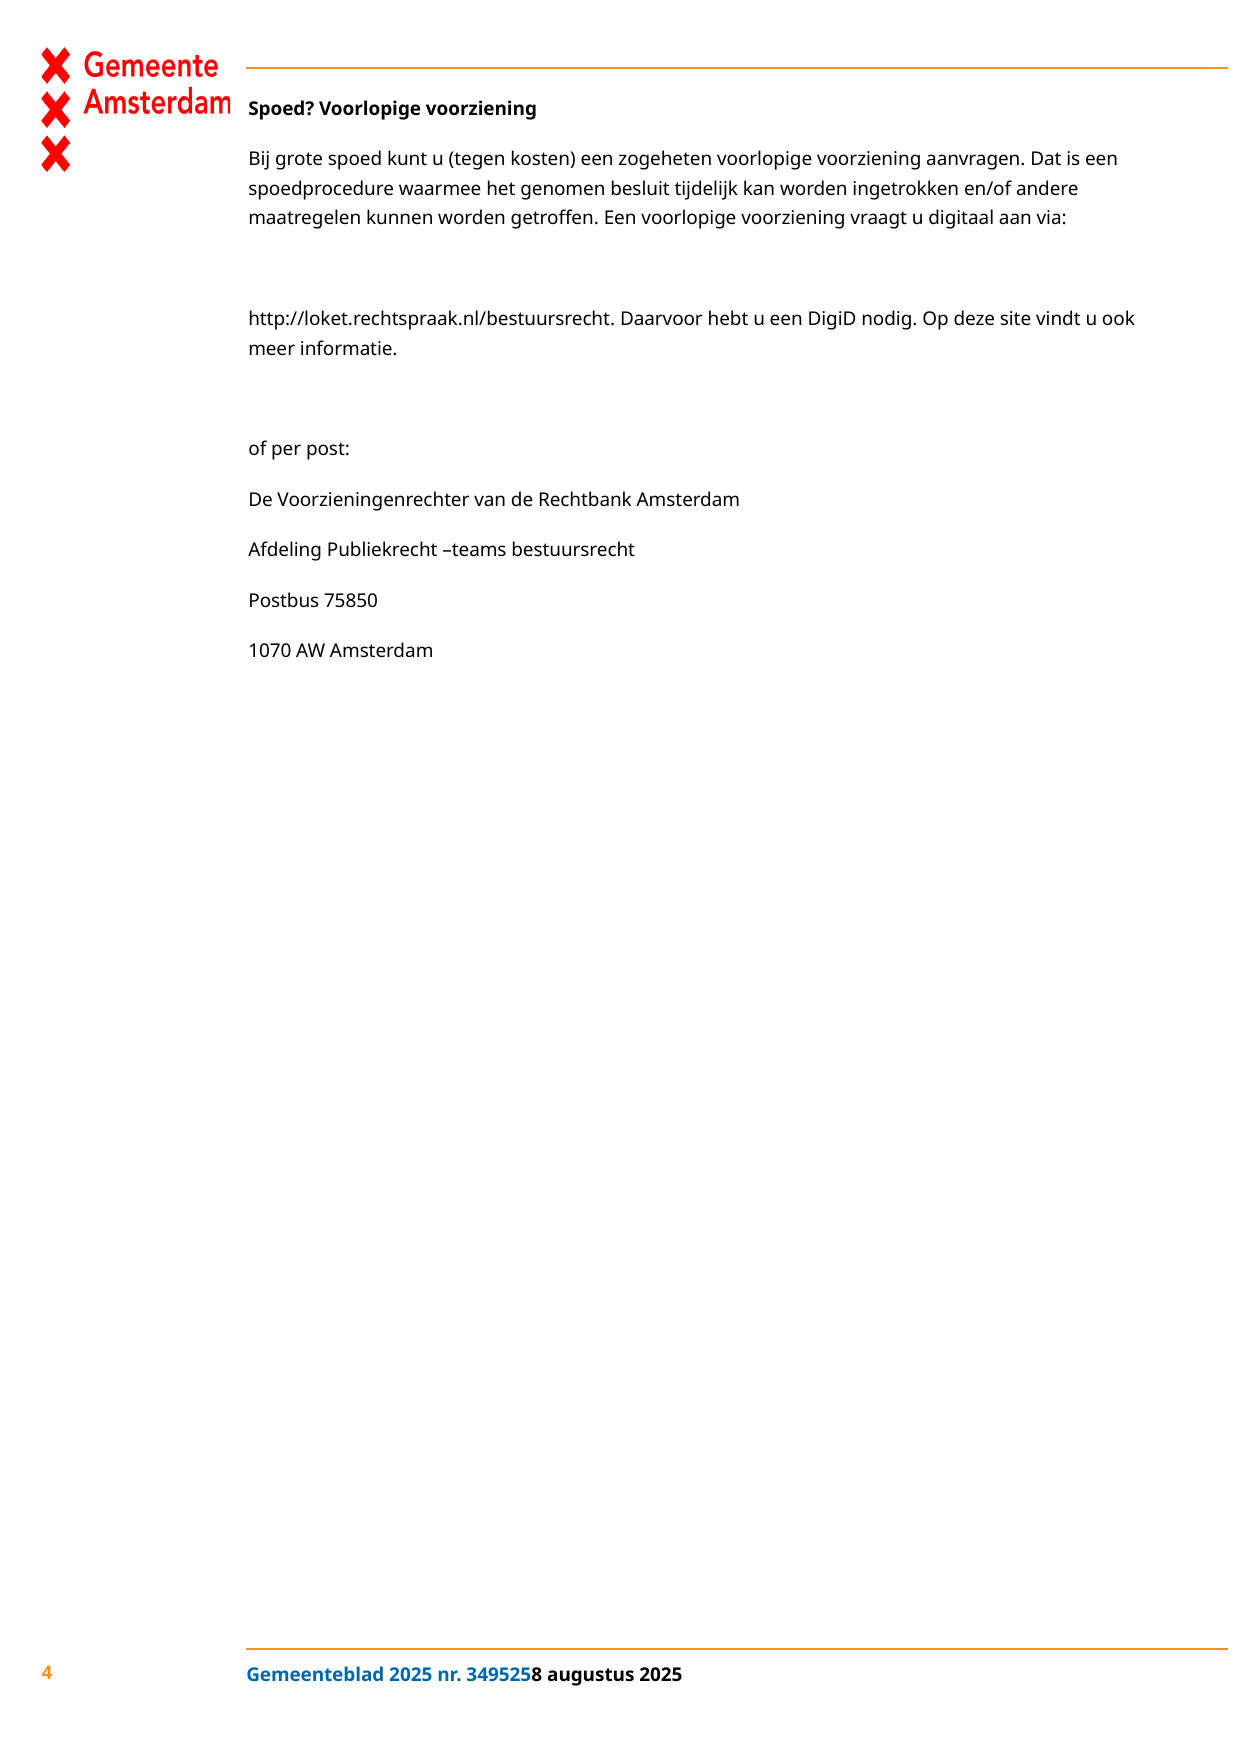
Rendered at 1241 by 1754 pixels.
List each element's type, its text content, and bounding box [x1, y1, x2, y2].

text Postbus 75850 [248, 587, 1152, 613]
text 1070 AW Amsterdam [248, 637, 1152, 663]
text Bij grote spoed kunt u (tegen kosten) een zogeheten voorlopige voorziening aanvragen. Dat is een spoedprocedure waarmee het genomen besluit tijdelijk kan worden ingetrokken en/of andere maatregelen kunnen worden getroffen. Een voorlopige voorziening vraagt u digitaal aan via: [248, 145, 1152, 230]
text http://loket.rechtspraak.nl/bestuursrecht. Daarvoor hebt u een DigiD nodig. Op deze site vindt u ook meer informatie. [248, 305, 1152, 361]
text of per post: [248, 436, 1152, 461]
text Afdeling Publiekrecht –teams bestuursrecht [248, 536, 1152, 562]
text De Voorzieningenrechter van de Rechtbank Amsterdam [248, 486, 1152, 512]
text Spoed? Voorlopige voorziening [248, 95, 1152, 121]
picture [41, 47, 231, 172]
